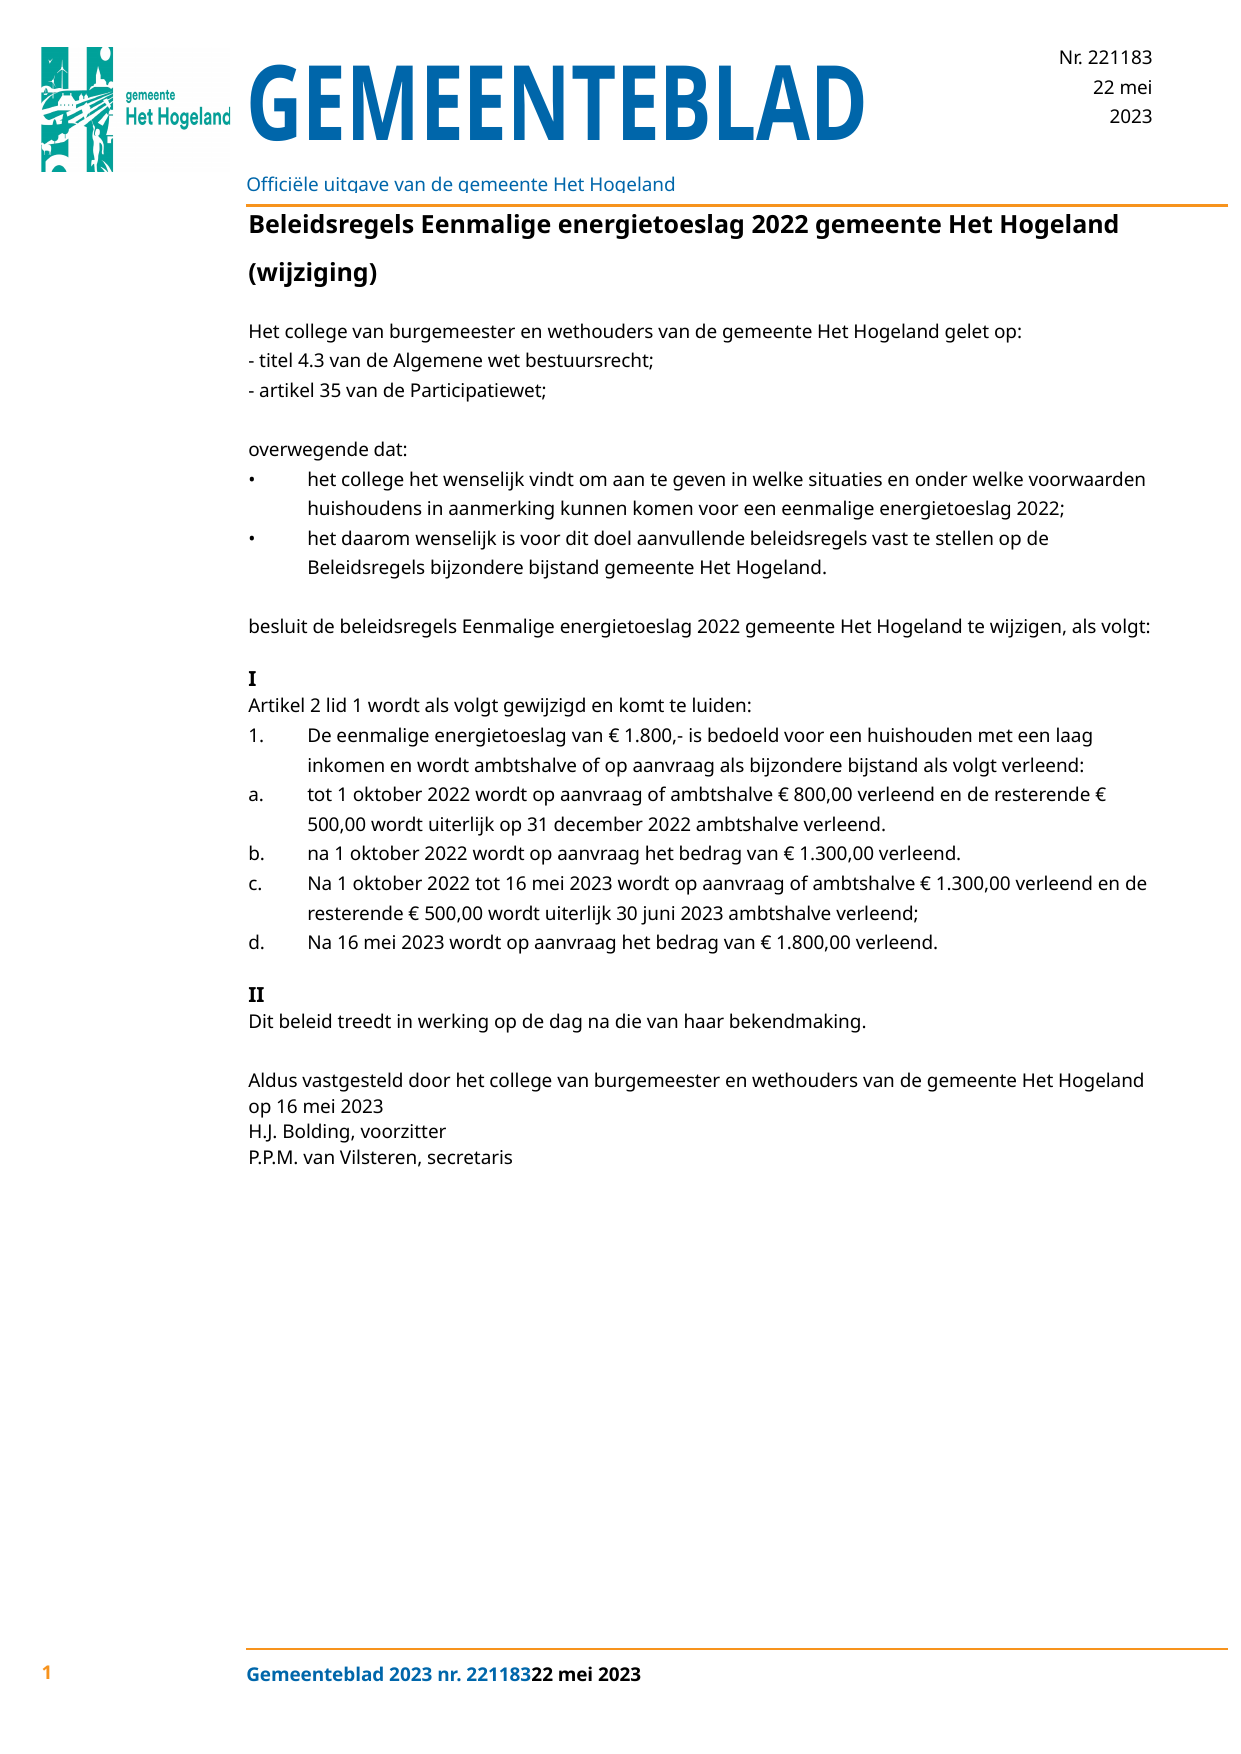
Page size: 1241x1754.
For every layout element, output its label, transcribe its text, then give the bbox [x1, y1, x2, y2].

text - titel 4.3 van de Algemene wet bestuursrecht; [248, 347, 1152, 373]
text besluit de beleidsregels Eenmalige energietoeslag 2022 gemeente Het Hogeland te wijzigen, als volgt: [248, 614, 1152, 639]
text II [248, 980, 1152, 1008]
text overwegende dat: [248, 436, 1152, 462]
text I [248, 664, 1152, 693]
text H.J. Bolding, voorzitter [248, 1119, 1152, 1144]
text Het college van burgemeester en wethouders van de gemeente Het Hogeland gelet op: [248, 318, 1152, 344]
picture [41, 47, 231, 172]
text Artikel 2 lid 1 wordt als volgt gewijzigd en komt te luiden: [248, 693, 1152, 718]
list Na 16 mei 2023 wordt op aanvraag het bedrag van € 1.800,00 verleend. [248, 929, 1152, 955]
list het college het wenselijk vindt om aan te geven in welke situaties en onder welke voorwaarden huishoudens in aanmerking kunnen komen voor een eenmalige energietoeslag 2022; [248, 466, 1152, 521]
list na 1 oktober 2022 wordt op aanvraag het bedrag van € 1.300,00 verleend. [248, 841, 1152, 866]
list het daarom wenselijk is voor dit doel aanvullende beleidsregels vast te stellen op de Beleidsregels bijzondere bijstand gemeente Het Hogeland. [248, 525, 1152, 580]
text P.P.M. van Vilsteren, secretaris [248, 1144, 1152, 1170]
text - artikel 35 van de Participatiewet; [248, 377, 1152, 403]
text Dit beleid treedt in werking op de dag na die van haar bekendmaking. [248, 1008, 1152, 1034]
text Aldus vastgesteld door het college van burgemeester en wethouders van de gemeente Het Hogeland op 16 mei 2023 [248, 1067, 1152, 1119]
text Beleidsregels Eenmalige energietoeslag 2022 gemeente Het Hogeland (wijziging) [248, 207, 1152, 288]
list Na 1 oktober 2022 tot 16 mei 2023 wordt op aanvraag of ambtshalve € 1.300,00 verleend en de resterende € 500,00 wordt uiterlijk 30 juni 2023 ambtshalve verleend; [248, 870, 1152, 925]
list tot 1 oktober 2022 wordt op aanvraag of ambtshalve € 800,00 verleend en de resterende € 500,00 wordt uiterlijk op 31 december 2022 ambtshalve verleend. [248, 781, 1152, 837]
list De eenmalige energietoeslag van € 1.800,- is bedoeld voor een huishouden met een laag inkomen en wordt ambtshalve of op aanvraag als bijzondere bijstand als volgt verleend: [248, 722, 1152, 777]
